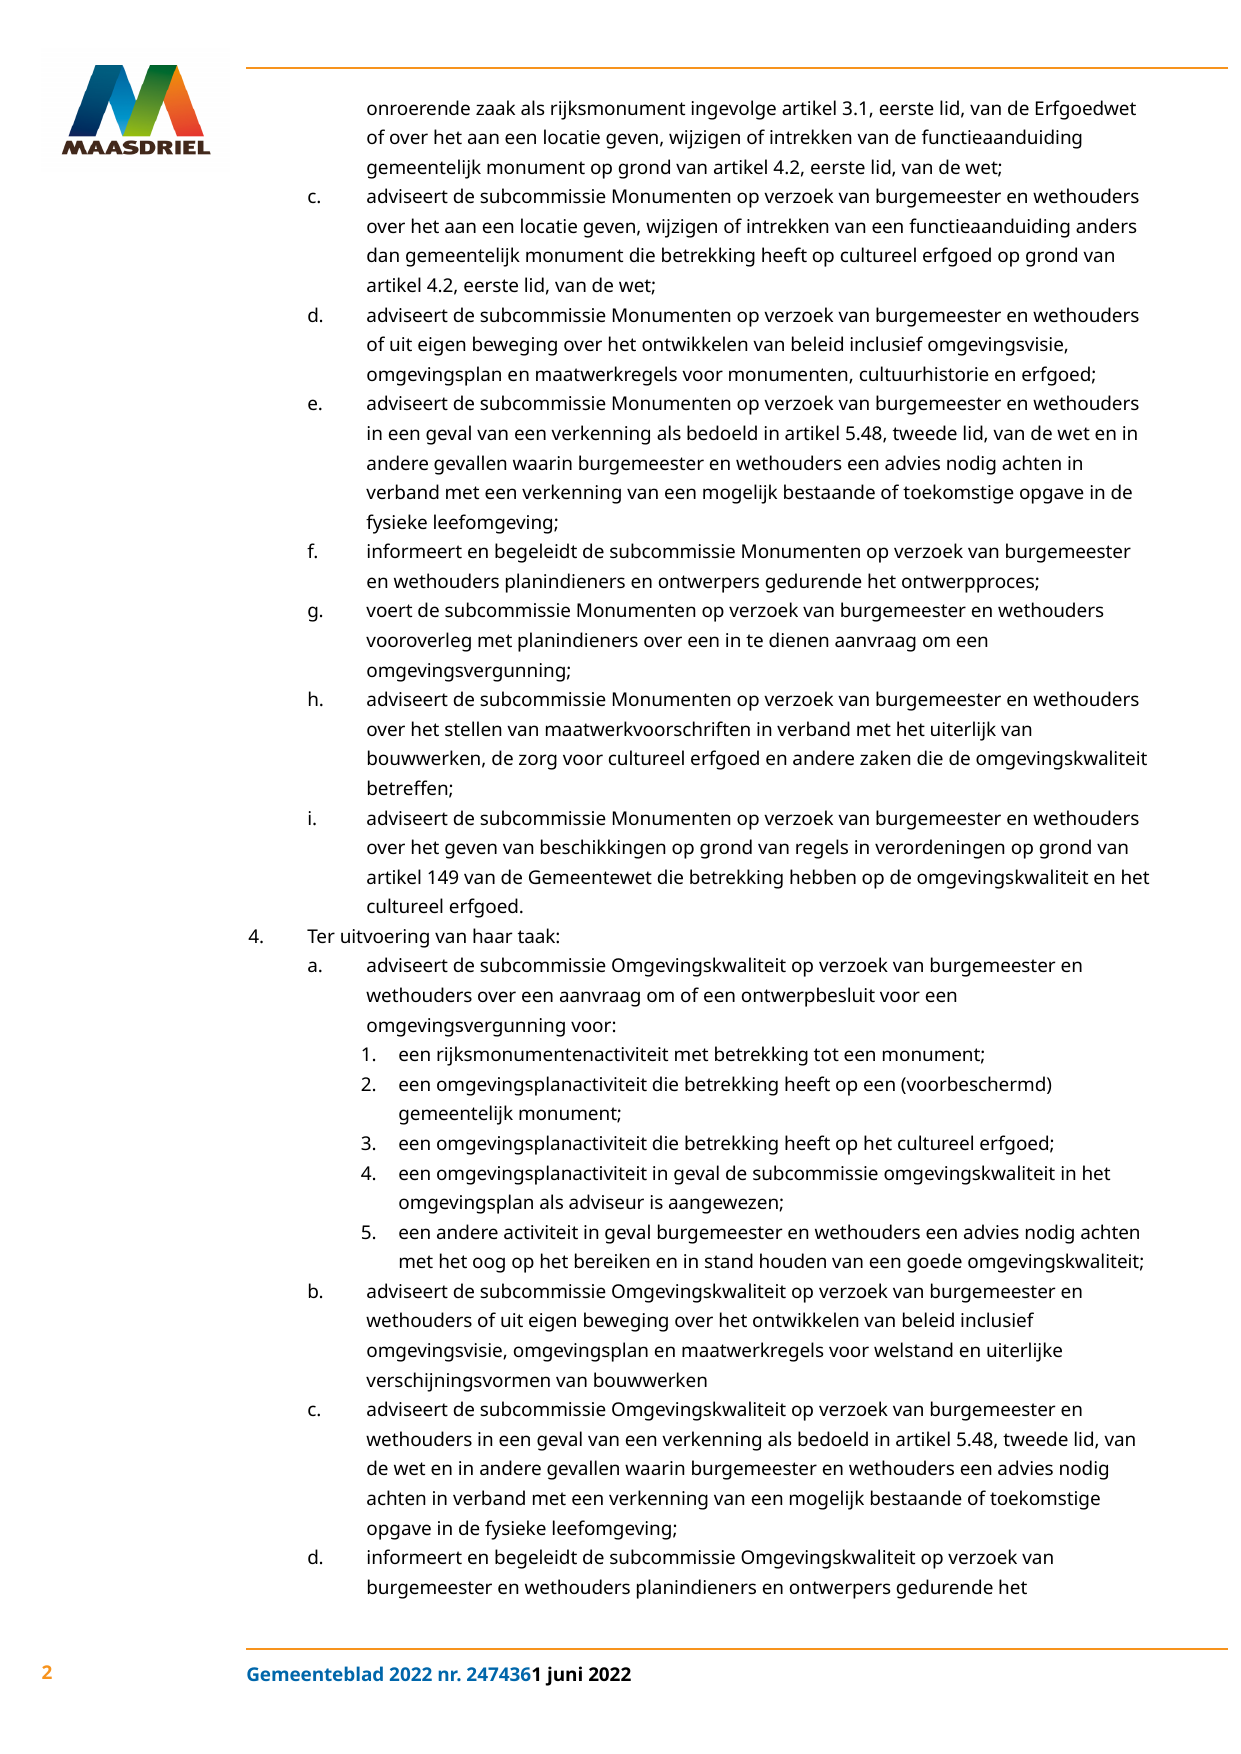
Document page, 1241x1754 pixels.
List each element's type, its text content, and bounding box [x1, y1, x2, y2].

list een omgevingsplanactiviteit die betrekking heeft op een (voorbeschermd) gemeentelijk monument; [361, 1071, 1152, 1126]
list onroerende zaak als rijksmonument ingevolge artikel 3.1, eerste lid, van de Erfgoedwet of over het aan een locatie geven, wijzigen of intrekken van de functieaanduiding gemeentelijk monument op grond van artikel 4.2, eerste lid, van de wet; [307, 95, 1152, 180]
list adviseert de subcommissie Omgevingskwaliteit op verzoek van burgemeester en wethouders over een aanvraag om of een ontwerpbesluit voor een omgevingsvergunning voor: [307, 953, 1152, 1038]
list een rijksmonumentenactiviteit met betrekking tot een monument; [361, 1041, 1152, 1067]
list een andere activiteit in geval burgemeester en wethouders een advies nodig achten met het oog op het bereiken en in stand houden van een goede omgevingskwaliteit; [361, 1219, 1152, 1274]
list adviseert de subcommissie Monumenten op verzoek van burgemeester en wethouders over het stellen van maatwerkvoorschriften in verband met het uiterlijk van bouwwerken, de zorg voor cultureel erfgoed en andere zaken die de omgevingskwaliteit betreffen; [307, 686, 1152, 801]
list een omgevingsplanactiviteit in geval de subcommissie omgevingskwaliteit in het omgevingsplan als adviseur is aangewezen; [361, 1160, 1152, 1215]
list adviseert de subcommissie Monumenten op verzoek van burgemeester en wethouders of uit eigen beweging over het ontwikkelen van beleid inclusief omgevingsvisie, omgevingsplan en maatwerkregels voor monumenten, cultuurhistorie en erfgoed; [307, 302, 1152, 387]
picture [41, 47, 231, 172]
list informeert en begeleidt de subcommissie Omgevingskwaliteit op verzoek van burgemeester en wethouders planindieners en ontwerpers gedurende het [307, 1544, 1152, 1600]
list adviseert de subcommissie Monumenten op verzoek van burgemeester en wethouders in een geval van een verkenning als bedoeld in artikel 5.48, tweede lid, van de wet en in andere gevallen waarin burgemeester en wethouders een advies nodig achten in verband met een verkenning van een mogelijk bestaande of toekomstige opgave in de fysieke leefomgeving; [307, 391, 1152, 535]
list voert de subcommissie Monumenten op verzoek van burgemeester en wethouders vooroverleg met planindieners over een in te dienen aanvraag om een omgevingsvergunning; [307, 598, 1152, 683]
list adviseert de subcommissie Omgevingskwaliteit op verzoek van burgemeester en wethouders in een geval van een verkenning als bedoeld in artikel 5.48, tweede lid, van de wet en in andere gevallen waarin burgemeester en wethouders een advies nodig achten in verband met een verkenning van een mogelijk bestaande of toekomstige opgave in de fysieke leefomgeving; [307, 1396, 1152, 1541]
list een omgevingsplanactiviteit die betrekking heeft op het cultureel erfgoed; [361, 1130, 1152, 1156]
list adviseert de subcommissie Monumenten op verzoek van burgemeester en wethouders over het geven van beschikkingen op grond van regels in verordeningen op grond van artikel 149 van de Gemeentewet die betrekking hebben op de omgevingskwaliteit en het cultureel erfgoed. [307, 805, 1152, 919]
list Ter uitvoering van haar taak: [248, 923, 1152, 949]
list adviseert de subcommissie Monumenten op verzoek van burgemeester en wethouders over het aan een locatie geven, wijzigen of intrekken van een functieaanduiding anders dan gemeentelijk monument die betrekking heeft op cultureel erfgoed op grond van artikel 4.2, eerste lid, van de wet; [307, 183, 1152, 298]
list adviseert de subcommissie Omgevingskwaliteit op verzoek van burgemeester en wethouders of uit eigen beweging over het ontwikkelen van beleid inclusief omgevingsvisie, omgevingsplan en maatwerkregels voor welstand en uiterlijke verschijningsvormen van bouwwerken [307, 1278, 1152, 1393]
list informeert en begeleidt de subcommissie Monumenten op verzoek van burgemeester en wethouders planindieners en ontwerpers gedurende het ontwerpproces; [307, 538, 1152, 594]
